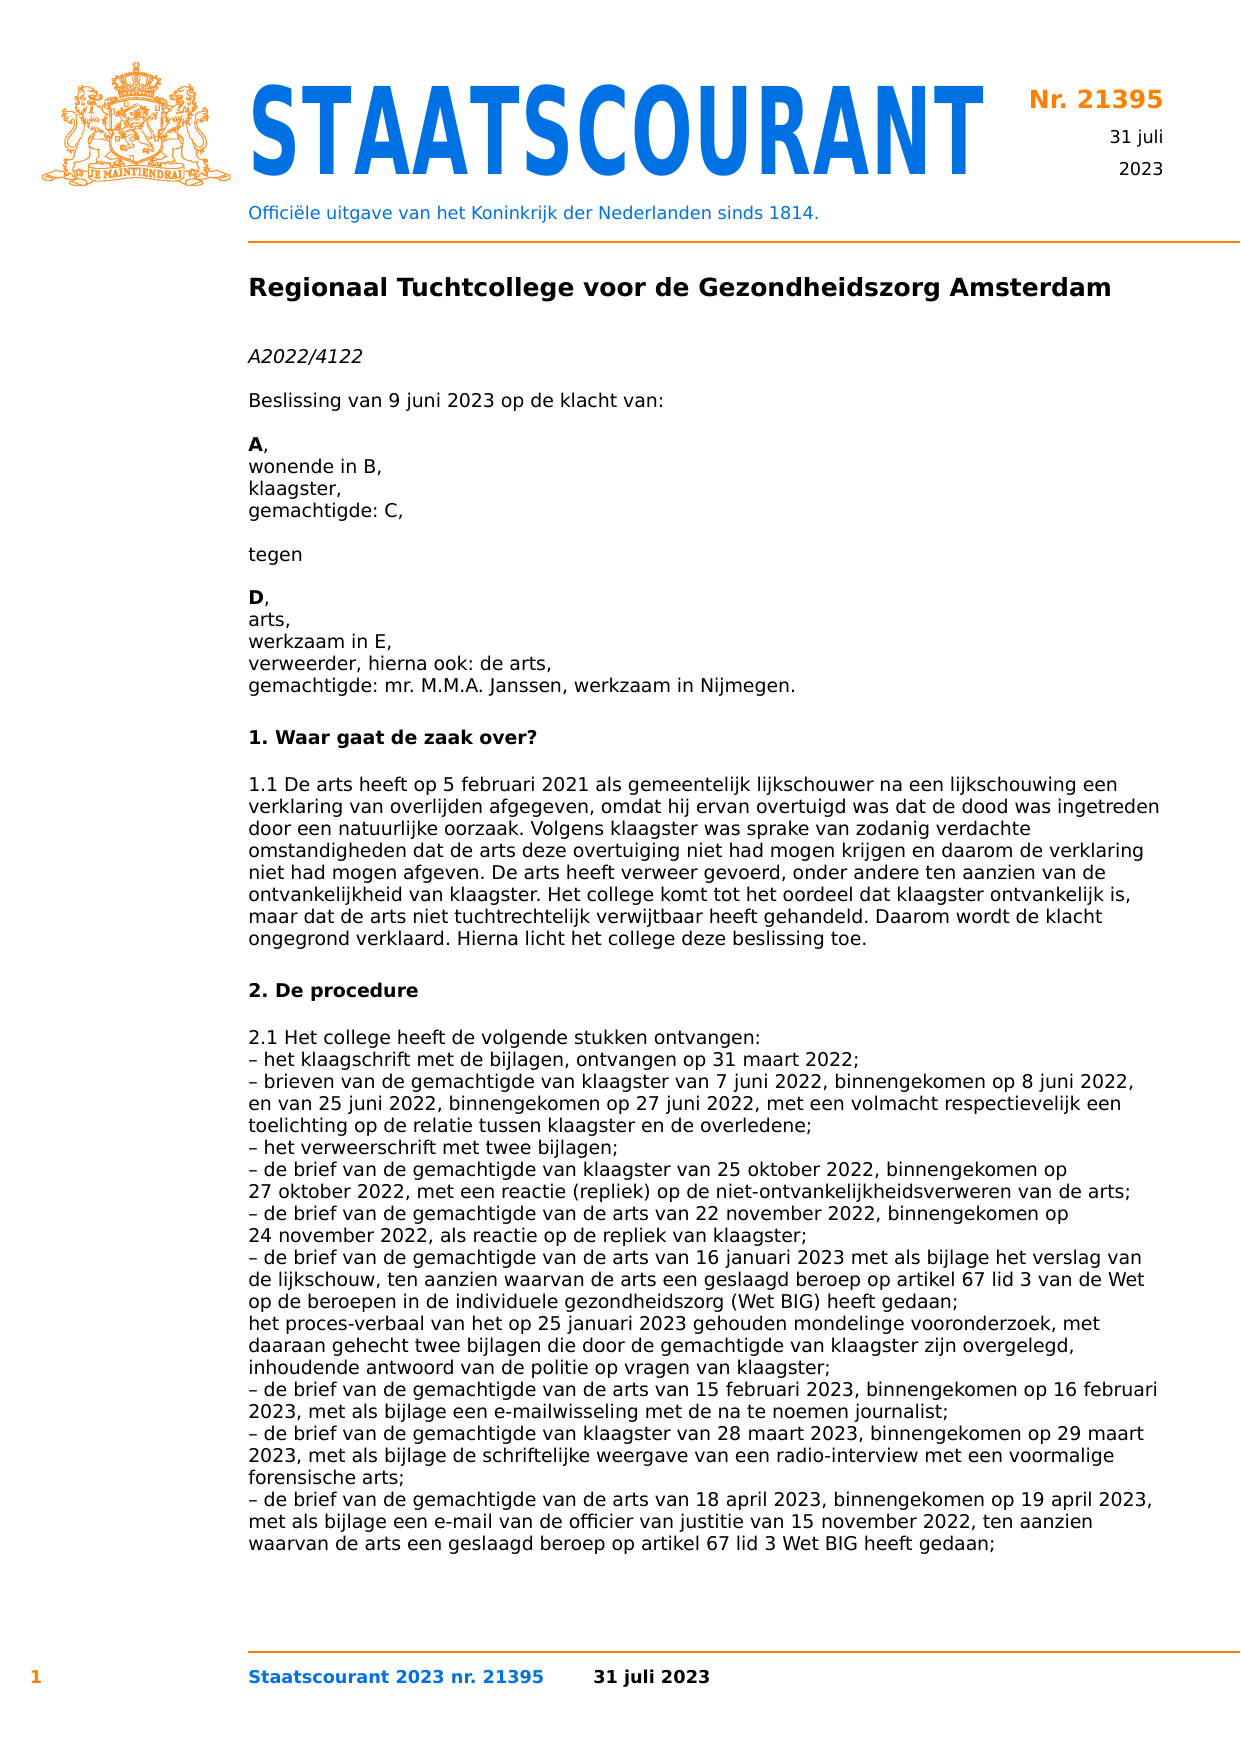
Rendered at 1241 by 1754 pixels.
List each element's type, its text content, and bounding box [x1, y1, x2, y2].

text gemachtigde: C, [248, 499, 1163, 522]
text klaagster, [248, 478, 1163, 499]
text tegen [248, 543, 1163, 565]
text werkzaam in E, [248, 631, 1163, 653]
table_cell 31 juli [998, 121, 1240, 153]
subtitle 2. De procedure [248, 980, 1163, 1002]
table_header STAATSCOURANT [248, 62, 998, 203]
text arts, [248, 609, 1163, 631]
text A, [248, 434, 1163, 456]
text wonende in B, [248, 456, 1163, 478]
text gemachtigde: mr. M.M.A. Janssen, werkzaam in Nijmegen. [248, 675, 1163, 697]
text het proces-verbaal van het op 25 januari 2023 gehouden mondelinge vooronderzoek, met daaraan gehecht twee bijlagen die door de gemachtigde van klaagster zijn overgelegd, inhoudende antwoord van de politie op vragen van klaagster; [248, 1313, 1163, 1379]
text A2022/4122 [248, 346, 1163, 368]
text – brieven van de gemachtigde van klaagster van 7 juni 2022, binnengekomen op 8 juni 2022, en van 25 juni 2022, binnengekomen op 27 juni 2022, met een volmacht respectievelijk een toelichting op de relatie tussen klaagster en de overledene; [248, 1071, 1163, 1137]
text 1.1 De arts heeft op 5 februari 2021 als gemeentelijk lijkschouwer na een lijkschouwing een verklaring van overlijden afgegeven, omdat hij ervan overtuigd was dat de dood was ingetreden door een natuurlijke oorzaak. Volgens klaagster was sprake van zodanig verdachte omstandigheden dat de arts deze overtuiging niet had mogen krijgen en daarom de verklaring niet had mogen afgeven. De arts heeft verweer gevoerd, onder andere ten aanzien van de ontvankelijkheid van klaagster. Het college komt tot het oordeel dat klaagster ontvankelijk is, maar dat de arts niet tuchtrechtelijk verwijtbaar heeft gehandeld. Daarom wordt de klacht ongegrond verklaard. Hierna licht het college deze beslissing toe. [248, 774, 1163, 950]
text – de brief van de gemachtigde van klaagster van 25 oktober 2022, binnengekomen op 27 oktober 2022, met een reactie (repliek) op de niet-ontvankelijkheidsverweren van de arts; [248, 1159, 1163, 1203]
text – de brief van de gemachtigde van klaagster van 28 maart 2023, binnengekomen op 29 maart 2023, met als bijlage de schriftelijke weergave van een radio-interview met een voormalige forensische arts; [248, 1423, 1163, 1488]
subtitle 1. Waar gaat de zaak over? [248, 727, 1163, 749]
table_cell Officiële uitgave van het Koninkrijk der Nederlanden sinds 1814. [248, 203, 1240, 241]
text Beslissing van 9 juni 2023 op de klacht van: [248, 390, 1163, 412]
text – het klaagschrift met de bijlagen, ontvangen op 31 maart 2022; [248, 1049, 1163, 1071]
table_cell 2023 [998, 153, 1240, 203]
text – de brief van de gemachtigde van de arts van 15 februari 2023, binnengekomen op 16 februari 2023, met als bijlage een e-mailwisseling met de na te noemen journalist; [248, 1379, 1163, 1423]
table_header Nr. 21395 [998, 62, 1240, 121]
text verweerder, hierna ook: de arts, [248, 653, 1163, 675]
subtitle Regionaal Tuchtcollege voor de Gezondheidszorg Amsterdam [248, 273, 1163, 302]
text – de brief van de gemachtigde van de arts van 22 november 2022, binnengekomen op 24 november 2022, als reactie op de repliek van klaagster; [248, 1203, 1163, 1247]
table_header [25, 62, 248, 241]
text – de brief van de gemachtigde van de arts van 16 januari 2023 met als bijlage het verslag van de lijkschouw, ten aanzien waarvan de arts een geslaagd beroep op artikel 67 lid 3 van de Wet op de beroepen in de individuele gezondheidszorg (Wet BIG) heeft gedaan; [248, 1247, 1163, 1313]
text – de brief van de gemachtigde van de arts van 18 april 2023, binnengekomen op 19 april 2023, met als bijlage een e-mail van de officier van justitie van 15 november 2022, ten aanzien waarvan de arts een geslaagd beroep op artikel 67 lid 3 Wet BIG heeft gedaan; [248, 1488, 1163, 1554]
text D, [248, 587, 1163, 609]
picture [41, 62, 231, 186]
text 2.1 Het college heeft de volgende stukken ontvangen: [248, 1027, 1163, 1049]
text – het verweerschrift met twee bijlagen; [248, 1137, 1163, 1159]
